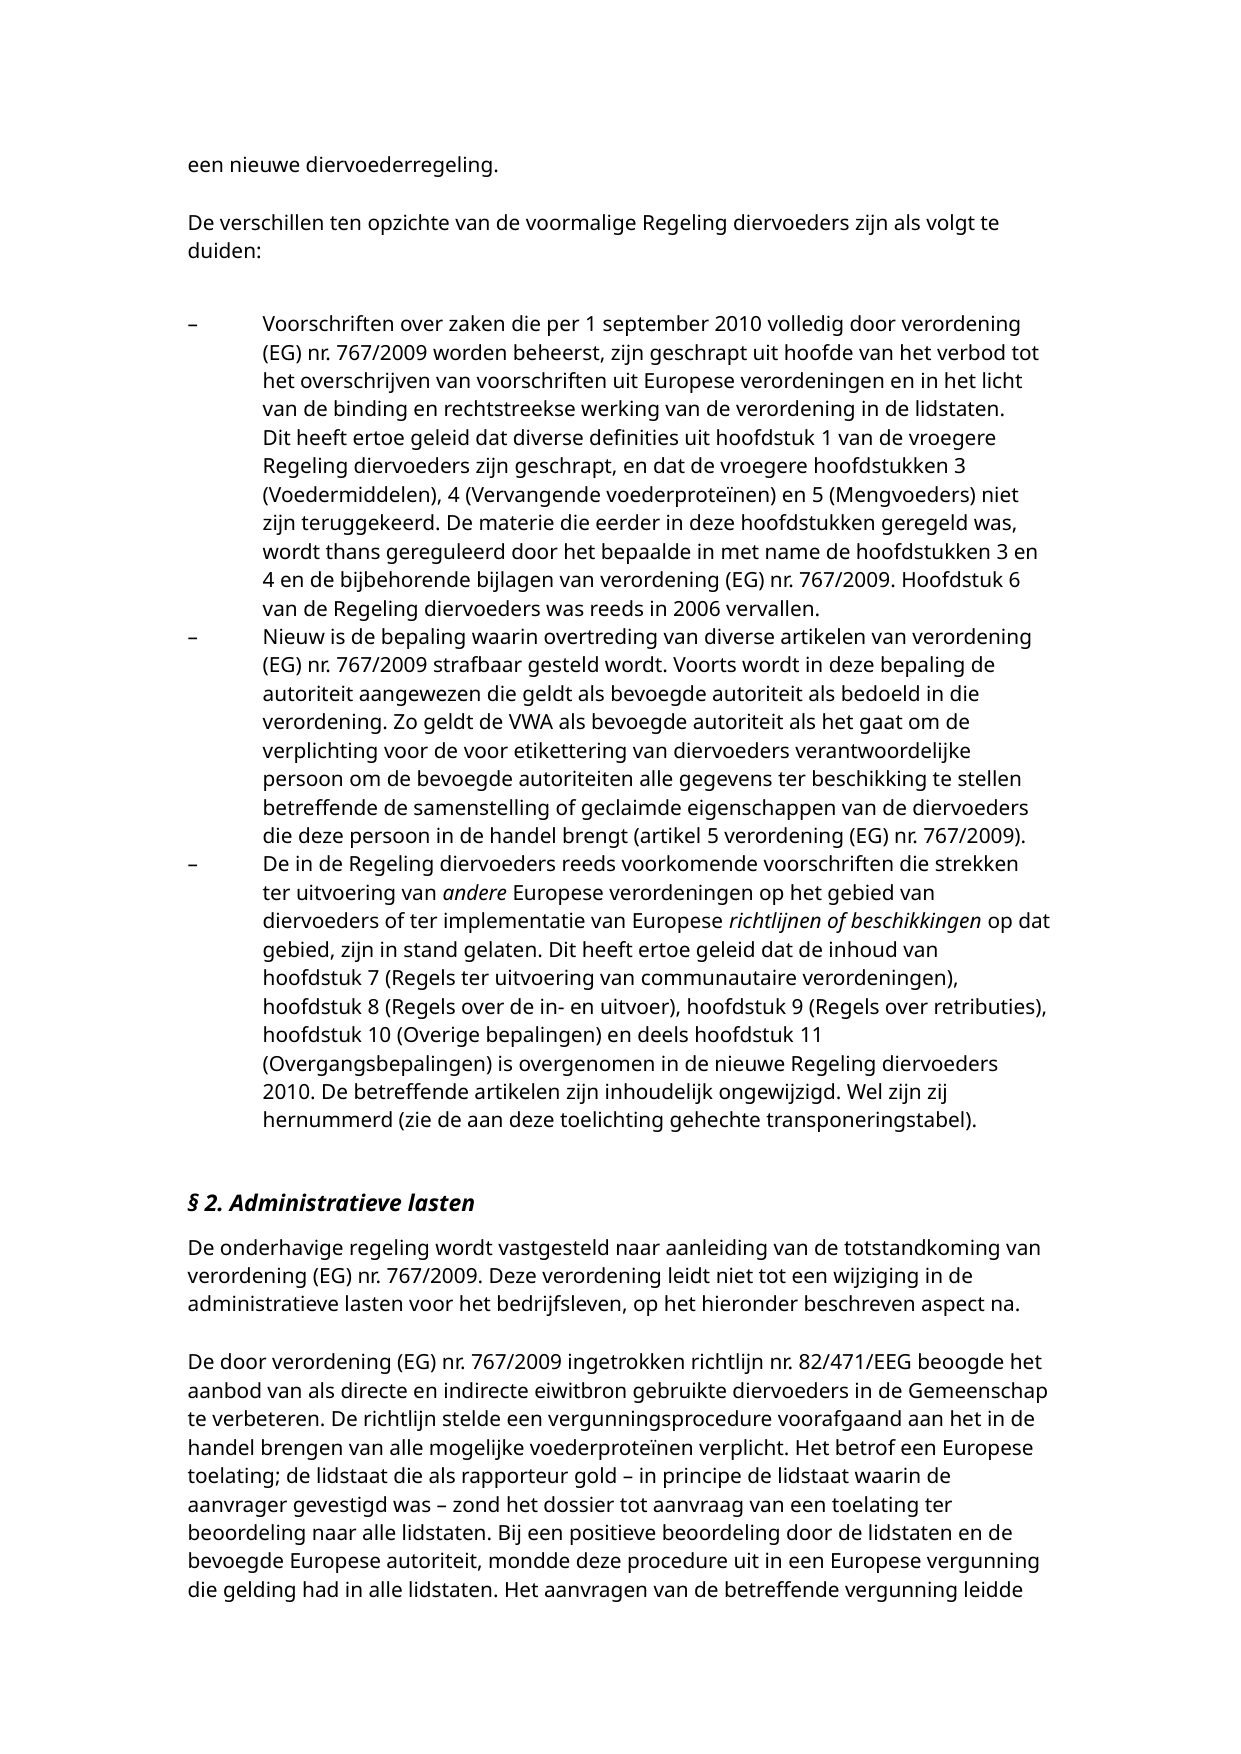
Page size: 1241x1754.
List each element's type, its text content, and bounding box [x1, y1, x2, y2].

text De verschillen ten opzichte van de voormalige Regeling diervoeders zijn als volgt te duiden: [187, 208, 1053, 265]
list Nieuw is de bepaling waarin overtreding van diverse artikelen van verordening (EG) nr. 767/2009 strafbaar gesteld wordt. Voorts wordt in deze bepaling de autoriteit aangewezen die geldt als bevoegde autoriteit als bedoeld in die verordening. Zo geldt de VWA als bevoegde autoriteit als het gaat om de verplichting voor de voor etikettering van diervoeders verantwoordelijke persoon om de bevoegde autoriteiten alle gegevens ter beschikking te stellen betreffende de samenstelling of geclaimde eigenschappen van de diervoeders die deze persoon in de handel brengt (artikel 5 verordening (EG) nr. 767/2009). [187, 622, 1053, 849]
list Voorschriften over zaken die per 1 september 2010 volledig door verordening (EG) nr. 767/2009 worden beheerst, zijn geschrapt uit hoofde van het verbod tot het overschrijven van voorschriften uit Europese verordeningen en in het licht van de binding en rechtstreekse werking van de verordening in de lidstaten. [187, 309, 1053, 423]
list Dit heeft ertoe geleid dat diverse definities uit hoofdstuk 1 van de vroegere Regeling diervoeders zijn geschrapt, en dat de vroegere hoofdstukken 3 (Voedermiddelen), 4 (Vervangende voederproteïnen) en 5 (Mengvoeders) niet zijn teruggekeerd. De materie die eerder in deze hoofdstukken geregeld was, wordt thans gereguleerd door het bepaalde in met name de hoofdstukken 3 en 4 en de bijbehorende bijlagen van verordening (EG) nr. 767/2009. Hoofdstuk 6 van de Regeling diervoeders was reeds in 2006 vervallen. [187, 423, 1053, 622]
text De door verordening (EG) nr. 767/2009 ingetrokken richtlijn nr. 82/471/EEG beoogde het aanbod van als directe en indirecte eiwitbron gebruikte diervoeders in de Gemeenschap te verbeteren. De richtlijn stelde een vergunningsprocedure voorafgaand aan het in de handel brengen van alle mogelijke voederproteïnen verplicht. Het betrof een Europese toelating; de lidstaat die als rapporteur gold – in principe de lidstaat waarin de aanvrager gevestigd was – zond het dossier tot aanvraag van een toelating ter beoordeling naar alle lidstaten. Bij een positieve beoordeling door de lidstaten en de bevoegde Europese autoriteit, mondde deze procedure uit in een Europese vergunning die gelding had in alle lidstaten. Het aanvragen van de betreffende vergunning leidde [187, 1347, 1053, 1603]
text De onderhavige regeling wordt vastgesteld naar aanleiding van de totstandkoming van verordening (EG) nr. 767/2009. Deze verordening leidt niet tot een wijziging in de administratieve lasten voor het bedrijfsleven, op het hieronder beschreven aspect na. [187, 1233, 1053, 1318]
text een nieuwe diervoederregeling. [187, 150, 1053, 178]
subtitle § 2. Administratieve lasten [187, 1186, 1053, 1218]
list De in de Regeling diervoeders reeds voorkomende voorschriften die strekken ter uitvoering van andere Europese verordeningen op het gebied van diervoeders of ter implementatie van Europese richtlijnen of beschikkingen op dat gebied, zijn in stand gelaten. Dit heeft ertoe geleid dat de inhoud van hoofdstuk 7 (Regels ter uitvoering van communautaire verordeningen), hoofdstuk 8 (Regels over de in- en uitvoer), hoofdstuk 9 (Regels over retributies), hoofdstuk 10 (Overige bepalingen) en deels hoofdstuk 11 (Overgangsbepalingen) is overgenomen in de nieuwe Regeling diervoeders 2010. De betreffende artikelen zijn inhoudelijk ongewijzigd. Wel zijn zij hernummerd (zie de aan deze toelichting gehechte transponeringstabel). [187, 849, 1053, 1134]
